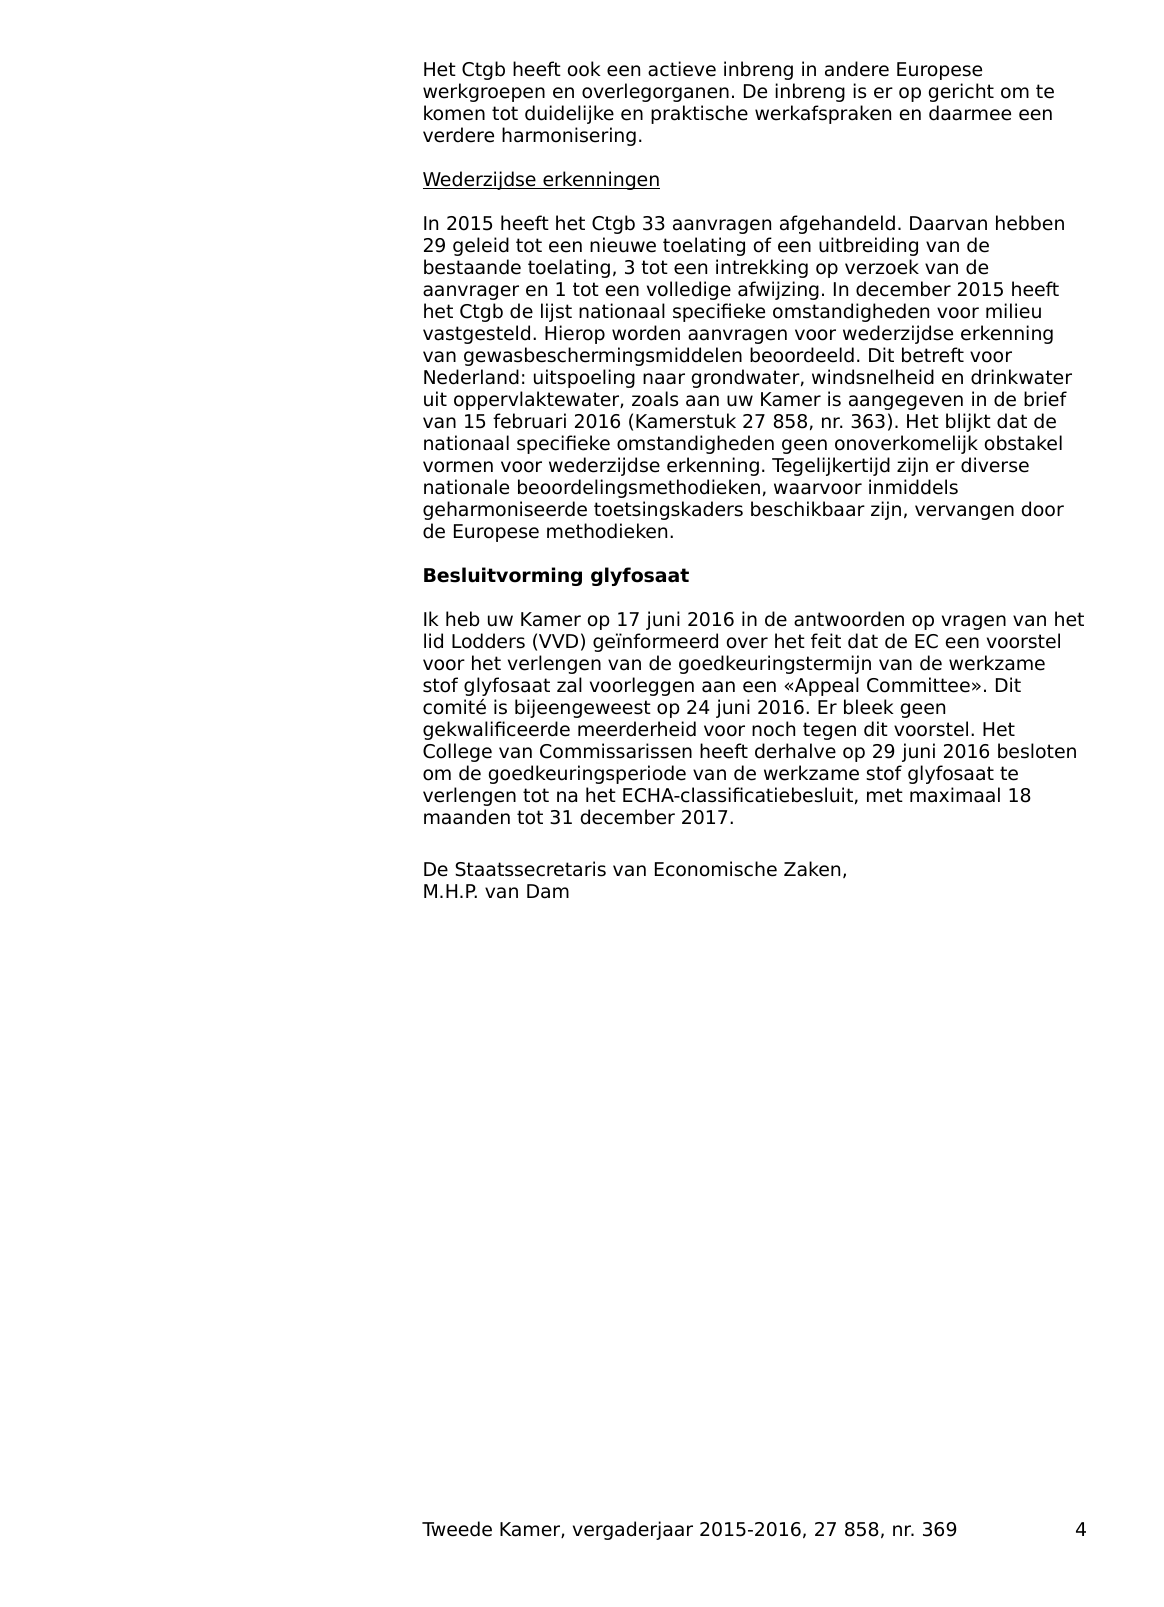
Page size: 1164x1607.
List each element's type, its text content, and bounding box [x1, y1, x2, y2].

subtitle Besluitvorming glyfosaat [422, 565, 1087, 587]
subtitle Wederzijdse erkenningen [422, 169, 1087, 191]
text De Staatssecretaris van Economische Zaken, M.H.P. van Dam [422, 859, 1087, 903]
text In 2015 heeft het Ctgb 33 aanvragen afgehandeld. Daarvan hebben 29 geleid tot een nieuwe toelating of een uitbreiding van de bestaande toelating, 3 tot een intrekking op verzoek van de aanvrager en 1 tot een volledige afwijzing. In december 2015 heeft het Ctgb de lijst nationaal specifieke omstandigheden voor milieu vastgesteld. Hierop worden aanvragen voor wederzijdse erkenning van gewasbeschermingsmiddelen beoordeeld. Dit betreft voor Nederland: uitspoeling naar grondwater, windsnelheid en drinkwater uit oppervlaktewater, zoals aan uw Kamer is aangegeven in de brief van 15 februari 2016 (Kamerstuk 27 858, nr. 363). Het blijkt dat de nationaal specifieke omstandigheden geen onoverkomelijk obstakel vormen voor wederzijdse erkenning. Tegelijkertijd zijn er diverse nationale beoordelingsmethodieken, waarvoor inmiddels geharmoniseerde toetsingskaders beschikbaar zijn, vervangen door de Europese methodieken. [422, 213, 1087, 543]
text Ik heb uw Kamer op 17 juni 2016 in de antwoorden op vragen van het lid Lodders (VVD) geïnformeerd over het feit dat de EC een voorstel voor het verlengen van de goedkeuringstermijn van de werkzame stof glyfosaat zal voorleggen aan een «Appeal Committee». Dit comité is bijeengeweest op 24 juni 2016. Er bleek geen gekwalificeerde meerderheid voor noch tegen dit voorstel. Het College van Commissarissen heeft derhalve op 29 juni 2016 besloten om de goedkeuringsperiode van de werkzame stof glyfosaat te verlengen tot na het ECHA-classificatiebesluit, met maximaal 18 maanden tot 31 december 2017. [422, 609, 1087, 829]
text Het Ctgb heeft ook een actieve inbreng in andere Europese werkgroepen en overlegorganen. De inbreng is er op gericht om te komen tot duidelijke en praktische werkafspraken en daarmee een verdere harmonisering. [422, 59, 1087, 147]
